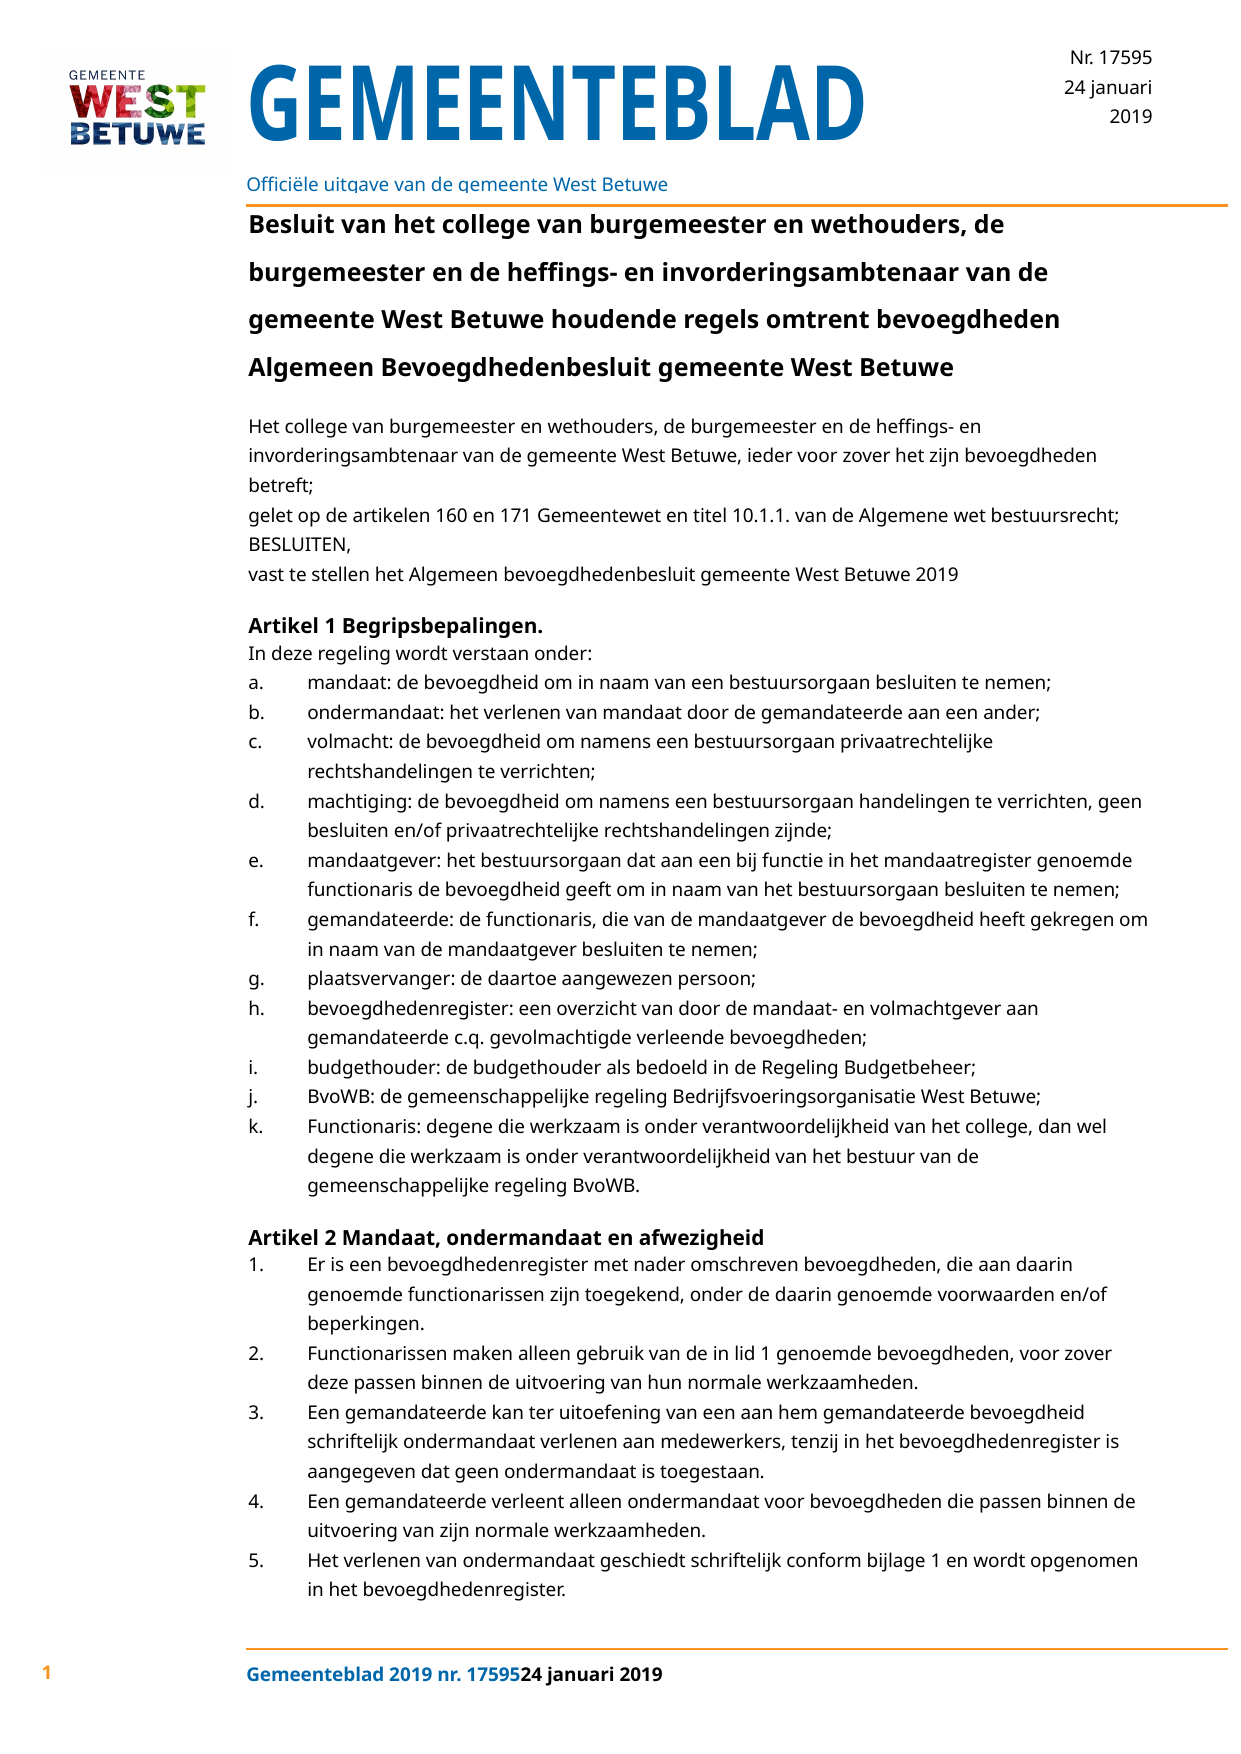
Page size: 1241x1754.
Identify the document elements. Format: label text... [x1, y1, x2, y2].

list Er is een bevoegdhedenregister met nader omschreven bevoegdheden, die aan daarin genoemde functionarissen zijn toegekend, onder de daarin genoemde voorwaarden en/of beperkingen. [248, 1251, 1152, 1336]
text Besluit van het college van burgemeester en wethouders, de burgemeester en de heffings- en invorderingsambtenaar van de gemeente West Betuwe houdende regels omtrent bevoegdheden Algemeen Bevoegdhedenbesluit gemeente West Betuwe [248, 207, 1152, 384]
text Het college van burgemeester en wethouders, de burgemeester en de heffings- en invorderingsambtenaar van de gemeente West Betuwe, ieder voor zover het zijn bevoegdheden betreft; [248, 413, 1152, 498]
text In deze regeling wordt verstaan onder: [248, 640, 1152, 666]
list budgethouder: de budgethouder als bedoeld in de Regeling Budgetbeheer; [248, 1054, 1152, 1080]
list Functionaris: degene die werkzaam is onder verantwoordelijkheid van het college, dan wel degene die werkzaam is onder verantwoordelijkheid van het bestuur van de gemeenschappelijke regeling BvoWB. [248, 1113, 1152, 1198]
list ondermandaat: het verlenen van mandaat door de gemandateerde aan een ander; [248, 699, 1152, 725]
list mandaat: de bevoegdheid om in naam van een bestuursorgaan besluiten te nemen; [248, 669, 1152, 695]
text Artikel 2 Mandaat, ondermandaat en afwezigheid [248, 1223, 1152, 1251]
list Een gemandateerde verleent alleen ondermandaat voor bevoegdheden die passen binnen de uitvoering van zijn normale werkzaamheden. [248, 1488, 1152, 1543]
list plaatsvervanger: de daartoe aangewezen persoon; [248, 965, 1152, 991]
text gelet op de artikelen 160 en 171 Gemeentewet en titel 10.1.1. van de Algemene wet bestuursrecht; [248, 502, 1152, 528]
list machtiging: de bevoegdheid om namens een bestuursorgaan handelingen te verrichten, geen besluiten en/of privaatrechtelijke rechtshandelingen zijnde; [248, 788, 1152, 843]
list BvoWB: de gemeenschappelijke regeling Bedrijfsvoeringsorganisatie West Betuwe; [248, 1084, 1152, 1109]
list Het verlenen van ondermandaat geschiedt schriftelijk conform bijlage 1 en wordt opgenomen in het bevoegdhedenregister. [248, 1547, 1152, 1602]
text BESLUITEN, [248, 531, 1152, 557]
text Artikel 1 Begripsbepalingen. [248, 611, 1152, 640]
list Een gemandateerde kan ter uitoefening van een aan hem gemandateerde bevoegdheid schriftelijk ondermandaat verlenen aan medewerkers, tenzij in het bevoegdhedenregister is aangegeven dat geen ondermandaat is toegestaan. [248, 1399, 1152, 1484]
text vast te stellen het Algemeen bevoegdhedenbesluit gemeente West Betuwe 2019 [248, 561, 1152, 587]
list mandaatgever: het bestuursorgaan dat aan een bij functie in het mandaatregister genoemde functionaris de bevoegdheid geeft om in naam van het bestuursorgaan besluiten te nemen; [248, 847, 1152, 902]
list bevoegdhedenregister: een overzicht van door de mandaat- en volmachtgever aan gemandateerde c.q. gevolmachtigde verleende bevoegdheden; [248, 995, 1152, 1050]
list Functionarissen maken alleen gebruik van de in lid 1 genoemde bevoegdheden, voor zover deze passen binnen de uitvoering van hun normale werkzaamheden. [248, 1340, 1152, 1395]
list gemandateerde: de functionaris, die van de mandaatgever de bevoegdheid heeft gekregen om in naam van de mandaatgever besluiten te nemen; [248, 906, 1152, 961]
list volmacht: de bevoegdheid om namens een bestuursorgaan privaatrechtelijke rechtshandelingen te verrichten; [248, 729, 1152, 784]
picture [41, 47, 231, 172]
